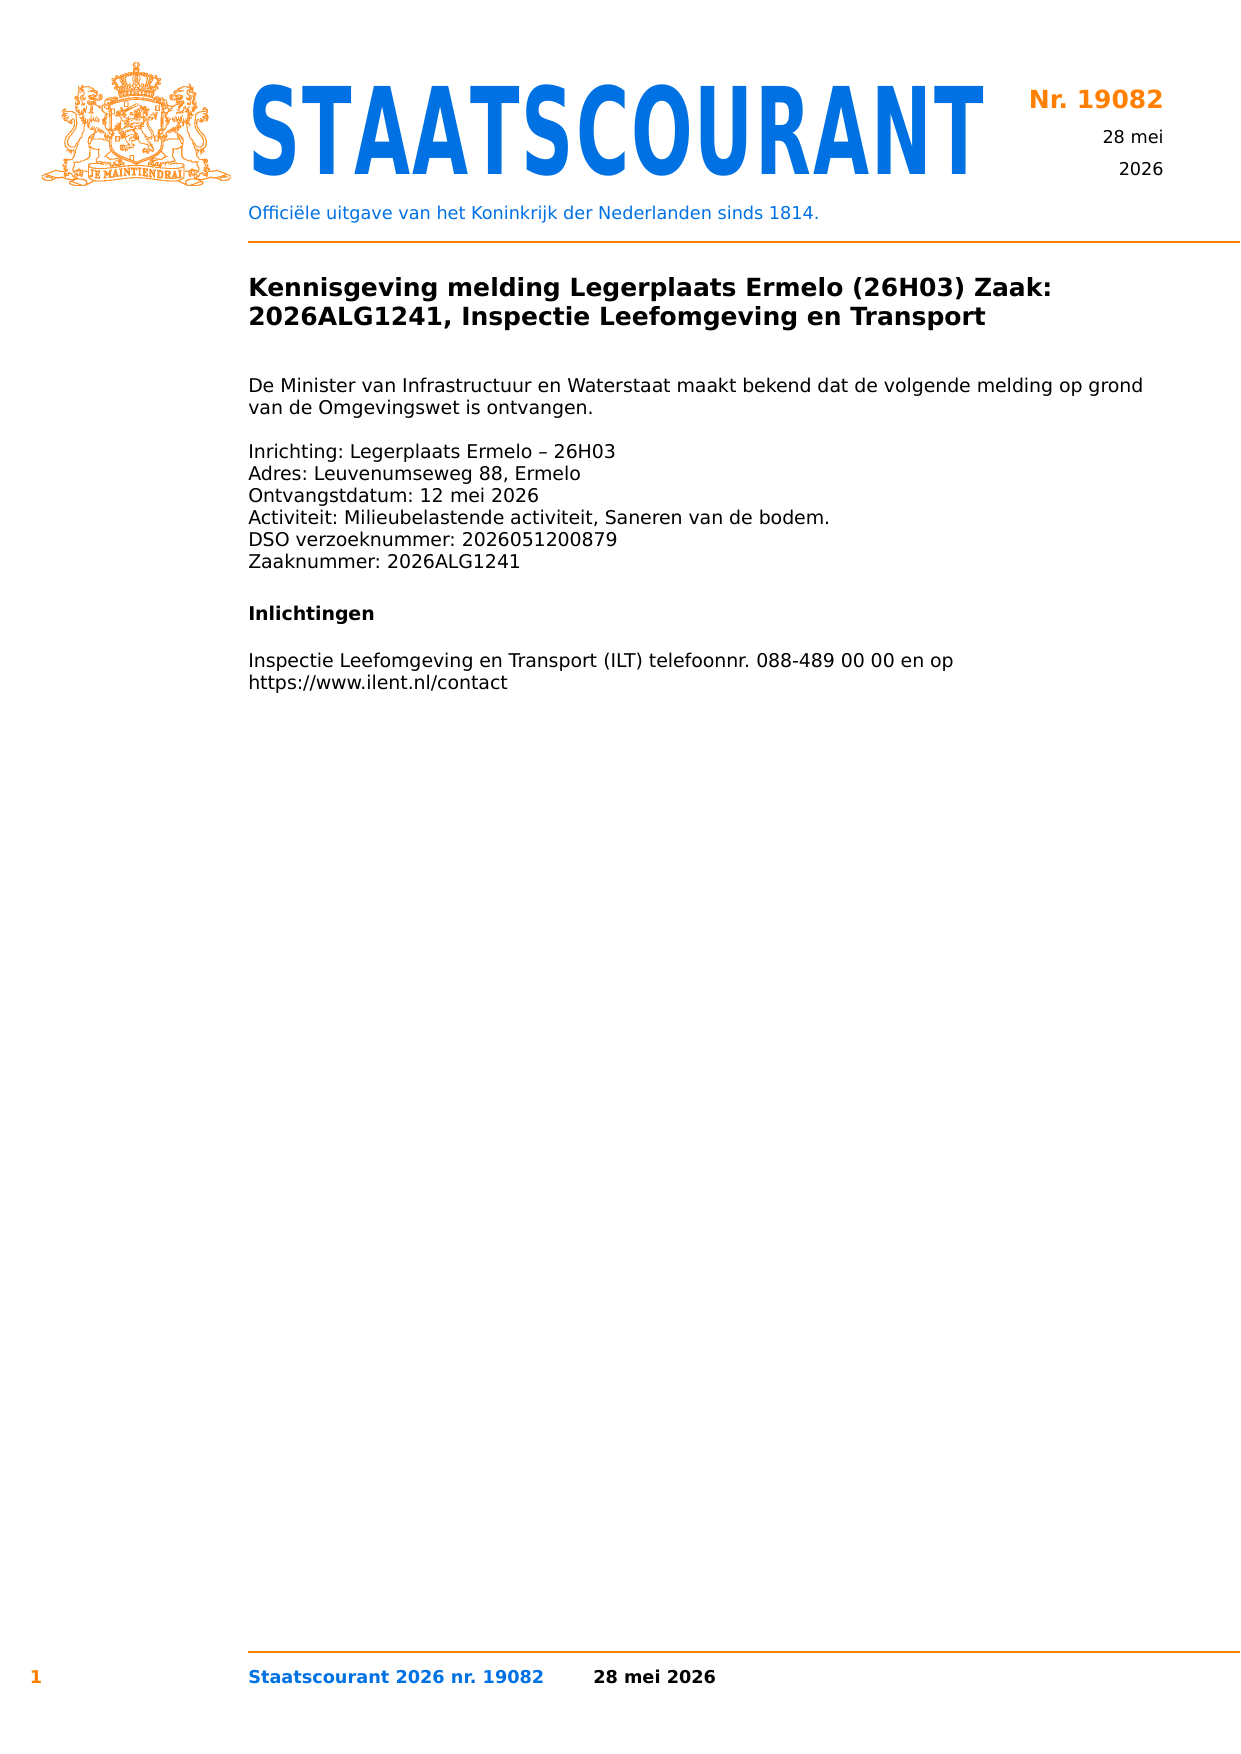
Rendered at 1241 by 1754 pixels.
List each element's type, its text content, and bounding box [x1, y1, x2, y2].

picture [41, 62, 231, 186]
table_cell 28 mei [998, 121, 1240, 153]
table_header STAATSCOURANT [248, 62, 998, 203]
table_cell 2026 [998, 153, 1240, 203]
text Inrichting: Legerplaats Ermelo – 26H03 [248, 441, 1163, 463]
text Inspectie Leefomgeving en Transport (ILT) telefoonnr. 088-489 00 00 en op https://www.ilent.nl/contact [248, 650, 1163, 694]
text DSO verzoeknummer: 2026051200879 [248, 529, 1163, 551]
subtitle Inlichtingen [248, 603, 1163, 625]
text Ontvangstdatum: 12 mei 2026 [248, 485, 1163, 507]
table_header Nr. 19082 [998, 62, 1240, 121]
table_cell Officiële uitgave van het Koninkrijk der Nederlanden sinds 1814. [248, 203, 1240, 241]
text De Minister van Infrastructuur en Waterstaat maakt bekend dat de volgende melding op grond van de Omgevingswet is ontvangen. [248, 375, 1163, 419]
text Activiteit: Milieubelastende activiteit, Saneren van de bodem. [248, 507, 1163, 529]
subtitle Kennisgeving melding Legerplaats Ermelo (26H03) Zaak: 2026ALG1241, Inspectie Leefomgeving en Transport [248, 273, 1163, 331]
table_header [25, 62, 248, 241]
text Zaaknummer: 2026ALG1241 [248, 551, 1163, 573]
text Adres: Leuvenumseweg 88, Ermelo [248, 463, 1163, 485]
